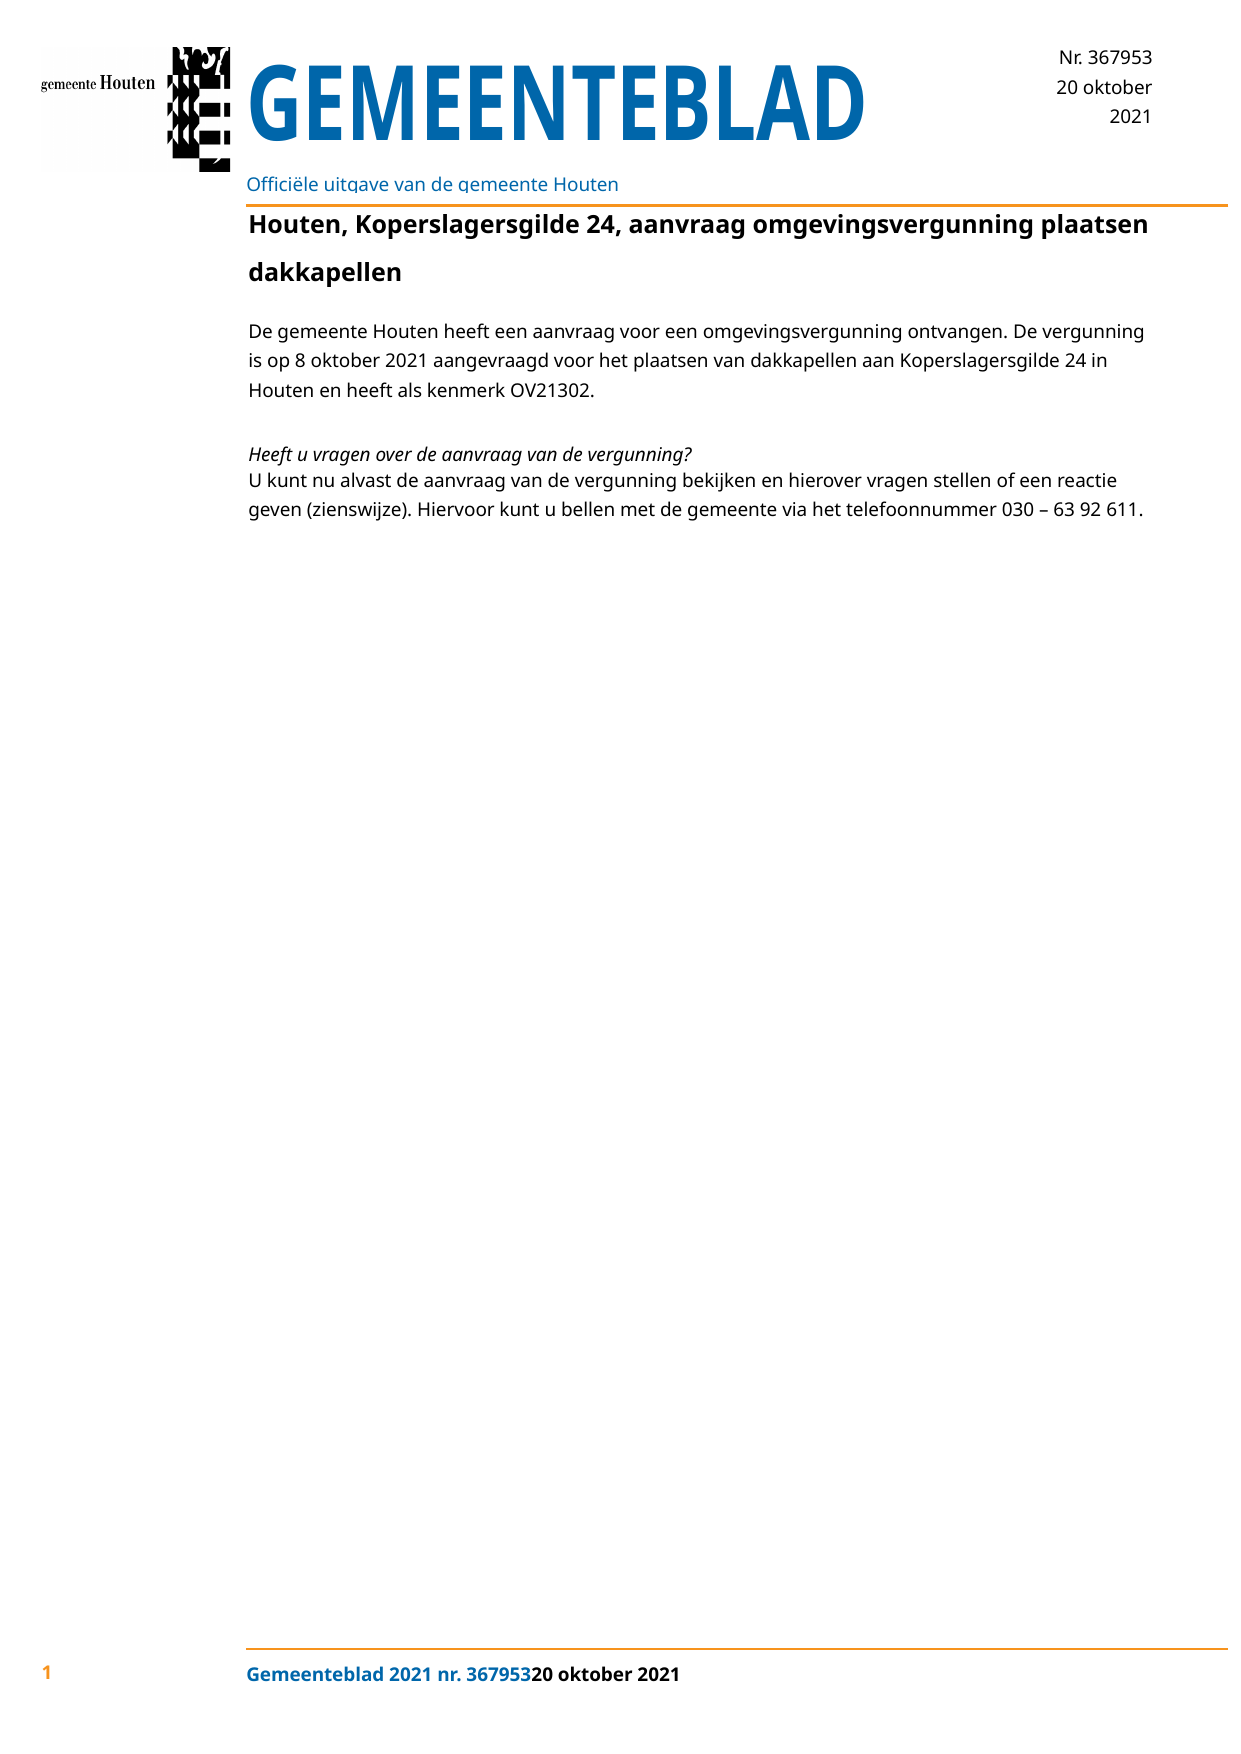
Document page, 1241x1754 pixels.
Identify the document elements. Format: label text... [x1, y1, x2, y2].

text De gemeente Houten heeft een aanvraag voor een omgevingsvergunning ontvangen. De vergunning is op 8 oktober 2021 aangevraagd voor het plaatsen van dakkapellen aan Koperslagersgilde 24 in Houten en heeft als kenmerk OV21302. [248, 318, 1152, 403]
text Houten, Koperslagersgilde 24, aanvraag omgevingsvergunning plaatsen dakkapellen [248, 207, 1152, 288]
picture [41, 47, 231, 172]
text Heeft u vragen over de aanvraag van de vergunning? [248, 441, 1152, 467]
text U kunt nu alvast de aanvraag van de vergunning bekijken en hierover vragen stellen of een reactie geven (zienswijze). Hiervoor kunt u bellen met de gemeente via het telefoonnummer 030 – 63 92 611. [248, 467, 1152, 522]
